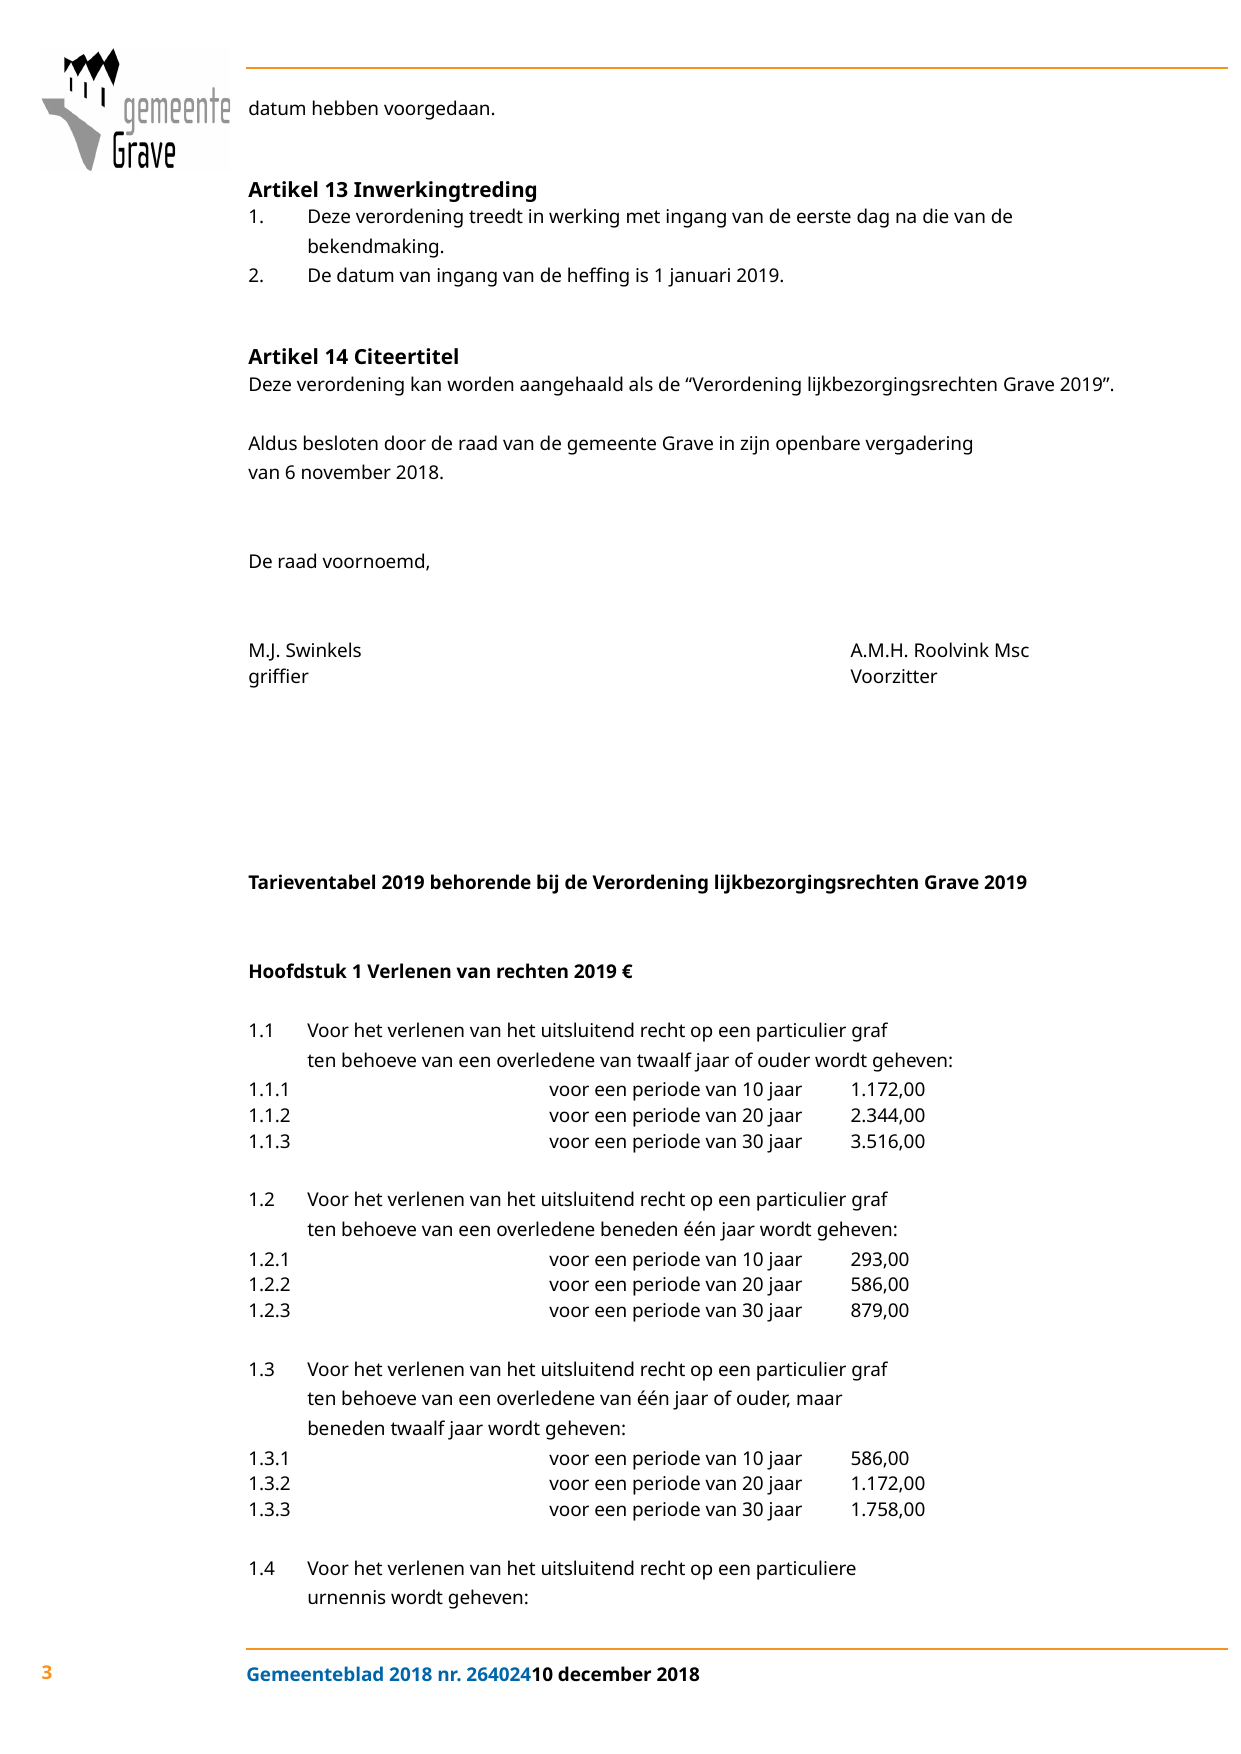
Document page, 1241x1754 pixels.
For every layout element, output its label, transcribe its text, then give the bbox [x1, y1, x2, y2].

table_header voor een periode van 10 jaar [549, 1246, 850, 1272]
text Artikel 13 Inwerkingtreding [248, 175, 1152, 203]
list Voor het verlenen van het uitsluitend recht op een particulier graf [248, 1017, 1152, 1043]
list ten behoeve van een overledene van één jaar of ouder, maar [248, 1385, 1152, 1411]
list Voor het verlenen van het uitsluitend recht op een particulier graf [248, 1356, 1152, 1382]
text van 6 november 2018. [248, 459, 1152, 485]
table_header 1.3.1 [248, 1445, 549, 1470]
table_cell 1.3.2 [248, 1470, 549, 1496]
text datum hebben voorgedaan. [248, 95, 1152, 121]
table_header [549, 637, 850, 663]
table_cell 1.758,00 [850, 1496, 1152, 1522]
table_cell 3.516,00 [850, 1128, 1152, 1154]
table_cell Voorzitter [850, 663, 1152, 718]
table_cell [549, 663, 850, 718]
table_cell voor een periode van 20 jaar [549, 1272, 850, 1297]
table_cell voor een periode van 30 jaar [549, 1496, 850, 1522]
table_header 1.172,00 [850, 1077, 1152, 1102]
text De raad voornoemd, [248, 548, 1152, 574]
list ten behoeve van een overledene beneden één jaar wordt geheven: [248, 1216, 1152, 1242]
table_cell 1.172,00 [850, 1470, 1152, 1496]
table_cell voor een periode van 30 jaar [549, 1297, 850, 1323]
table_header M.J. Swinkels [248, 637, 549, 663]
table_cell voor een periode van 20 jaar [549, 1102, 850, 1128]
table_header 293,00 [850, 1246, 1152, 1272]
table_cell 586,00 [850, 1272, 1152, 1297]
list beneden twaalf jaar wordt geheven: [248, 1415, 1152, 1441]
list urnennis wordt geheven: [248, 1584, 1152, 1610]
table_cell 879,00 [850, 1297, 1152, 1323]
list Deze verordening treedt in werking met ingang van de eerste dag na die van de bekendmaking. [248, 203, 1152, 258]
list De datum van ingang van de heffing is 1 januari 2019. [248, 262, 1152, 288]
text Aldus besloten door de raad van de gemeente Grave in zijn openbare vergadering [248, 430, 1152, 456]
table_cell 1.3.3 [248, 1496, 549, 1522]
table_cell griffier [248, 663, 549, 718]
table_cell 1.1.2 [248, 1102, 549, 1128]
table_cell 1.1.3 [248, 1128, 549, 1154]
table_header 586,00 [850, 1445, 1152, 1470]
table_cell 2.344,00 [850, 1102, 1152, 1128]
text Artikel 14 Citeertitel [248, 342, 1152, 371]
table_cell 1.2.3 [248, 1297, 549, 1323]
table_cell 1.2.2 [248, 1272, 549, 1297]
table_header voor een periode van 10 jaar [549, 1077, 850, 1102]
table_cell voor een periode van 30 jaar [549, 1128, 850, 1154]
list ten behoeve van een overledene van twaalf jaar of ouder wordt geheven: [248, 1047, 1152, 1073]
text Hoofdstuk 1 Verlenen van rechten 2019 € [248, 958, 1152, 984]
table_header voor een periode van 10 jaar [549, 1445, 850, 1470]
list Voor het verlenen van het uitsluitend recht op een particulier graf [248, 1187, 1152, 1212]
picture [41, 47, 231, 172]
table_header A.M.H. Roolvink Msc [850, 637, 1152, 663]
text Tarieventabel 2019 behorende bij de Verordening lijkbezorgingsrechten Grave 2019 [248, 869, 1152, 895]
list Voor het verlenen van het uitsluitend recht op een particuliere [248, 1555, 1152, 1580]
text Deze verordening kan worden aangehaald als de “Verordening lijkbezorgingsrechten Grave 2019”. [248, 371, 1152, 397]
table_cell voor een periode van 20 jaar [549, 1470, 850, 1496]
table_header 1.2.1 [248, 1246, 549, 1272]
table_header 1.1.1 [248, 1077, 549, 1102]
